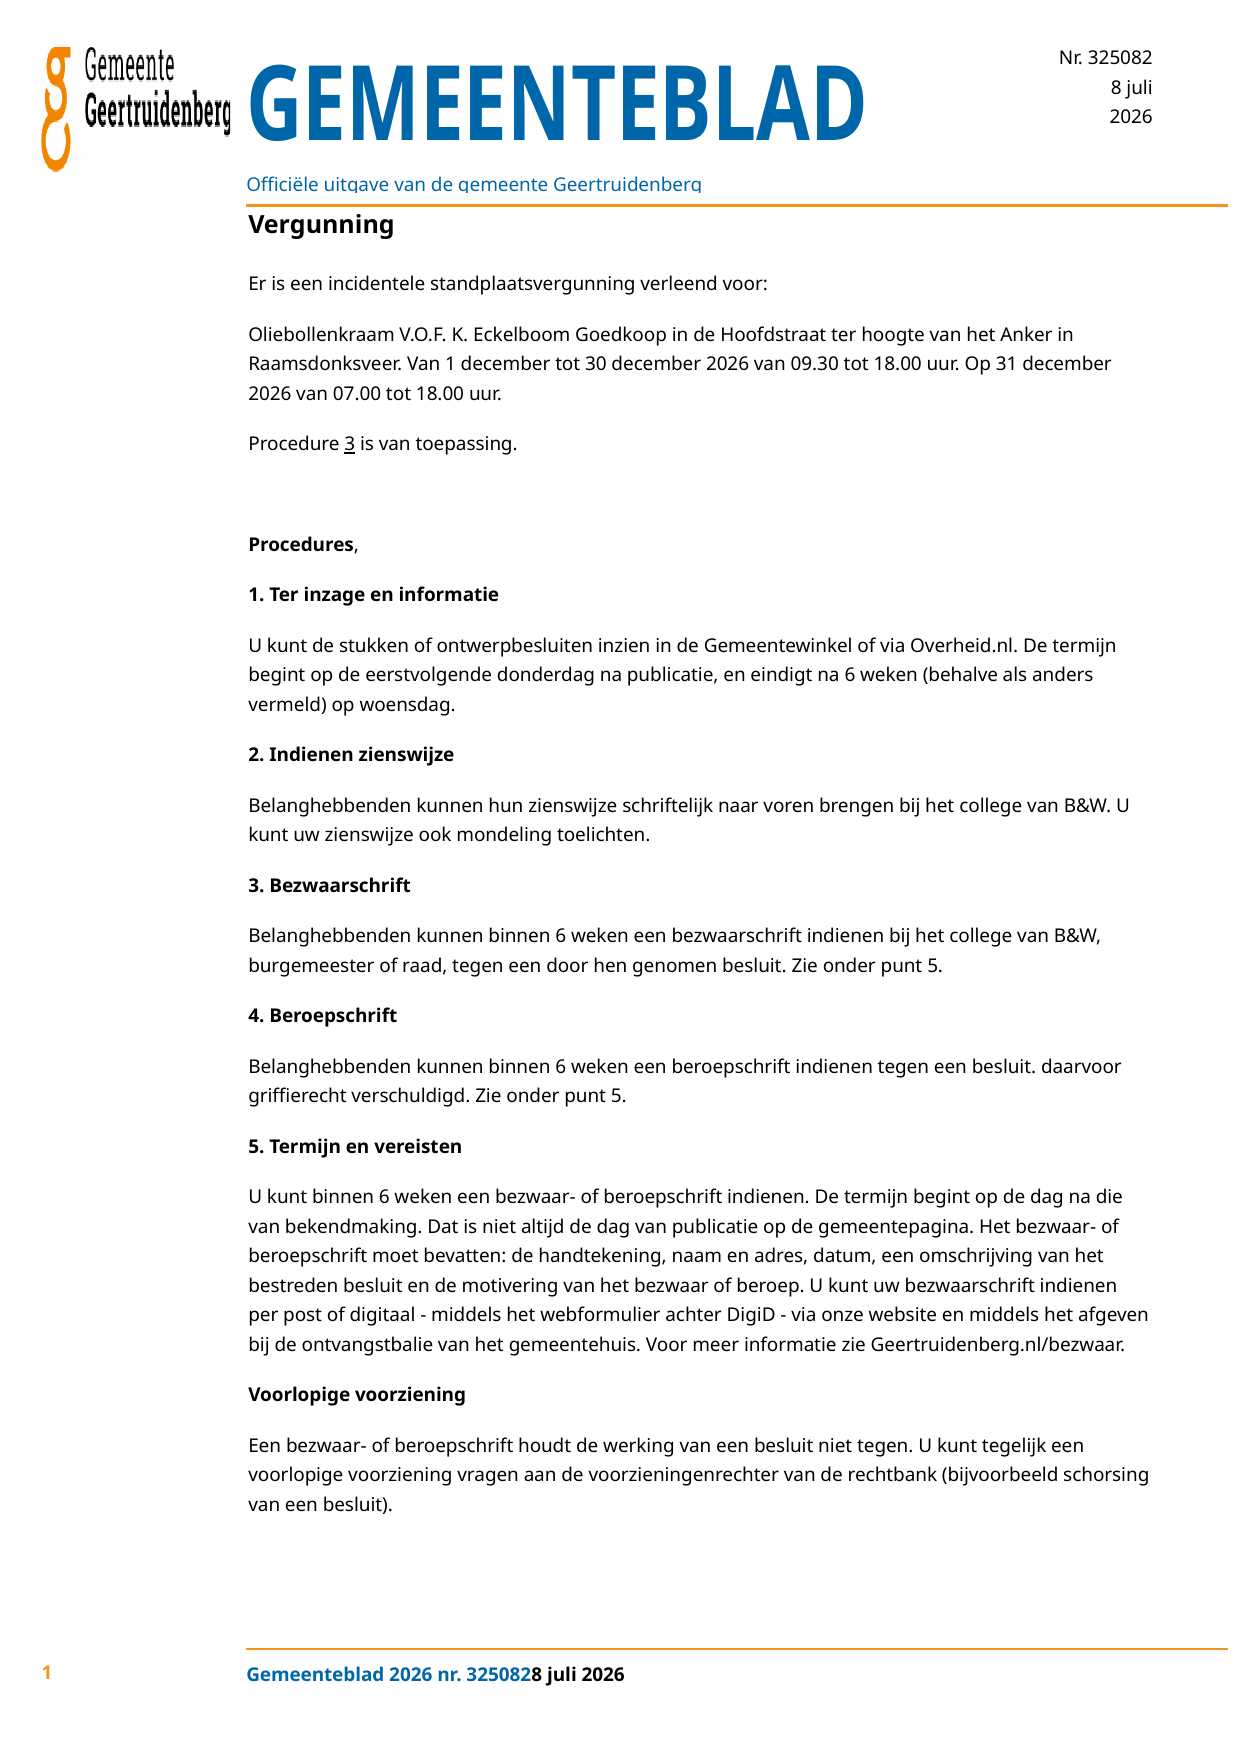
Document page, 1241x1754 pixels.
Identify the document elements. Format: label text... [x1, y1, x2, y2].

text Oliebollenkraam V.O.F. K. Eckelboom Goedkoop in de Hoofdstraat ter hoogte van het Anker in Raamsdonksveer. Van 1 december tot 30 december 2026 van 09.30 tot 18.00 uur. Op 31 december 2026 van 07.00 tot 18.00 uur. [248, 321, 1152, 406]
text Belanghebbenden kunnen hun zienswijze schriftelijk naar voren brengen bij het college van B&W. U kunt uw zienswijze ook mondeling toelichten. [248, 792, 1152, 847]
text 5. Termijn en vereisten [248, 1133, 1152, 1158]
text Er is een incidentele standplaatsvergunning verleend voor: [248, 270, 1152, 296]
text Een bezwaar- of beroepschrift houdt de werking van een besluit niet tegen. U kunt tegelijk een voorlopige voorziening vragen aan de voorzieningenrechter van de rechtbank (bijvoorbeeld schorsing van een besluit). [248, 1432, 1152, 1517]
text Belanghebbenden kunnen binnen 6 weken een bezwaarschrift indienen bij het college van B&W, burgemeester of raad, tegen een door hen genomen besluit. Zie onder punt 5. [248, 922, 1152, 978]
text Procedure 3 is van toepassing. [248, 430, 1152, 456]
text U kunt de stukken of ontwerpbesluiten inzien in de Gemeentewinkel of via Overheid.nl. De termijn begint op de eerstvolgende donderdag na publicatie, en eindigt na 6 weken (behalve als anders vermeld) op woensdag. [248, 632, 1152, 717]
text Belanghebbenden kunnen binnen 6 weken een beroepschrift indienen tegen een besluit. daarvoor griffierecht verschuldigd. Zie onder punt 5. [248, 1053, 1152, 1108]
text U kunt binnen 6 weken een bezwaar- of beroepschrift indienen. De termijn begint op de dag na die van bekendmaking. Dat is niet altijd de dag van publicatie op de gemeentepagina. Het bezwaar- of beroepschrift moet bevatten: de handtekening, naam en adres, datum, een omschrijving van het bestreden besluit en de motivering van het bezwaar of beroep. U kunt uw bezwaarschrift indienen per post of digitaal - middels het webformulier achter DigiD - via onze website en middels het afgeven bij de ontvangstbalie van het gemeentehuis. Voor meer informatie zie Geertruidenberg.nl/bezwaar. [248, 1183, 1152, 1357]
text 3. Bezwaarschrift [248, 872, 1152, 898]
text 2. Indienen zienswijze [248, 742, 1152, 767]
picture [41, 47, 231, 172]
text Voorlopige voorziening [248, 1382, 1152, 1407]
text 1. Ter inzage en informatie [248, 582, 1152, 607]
text Vergunning [248, 207, 1152, 241]
text 4. Beroepschrift [248, 1002, 1152, 1028]
text Procedures, [248, 531, 1152, 557]
